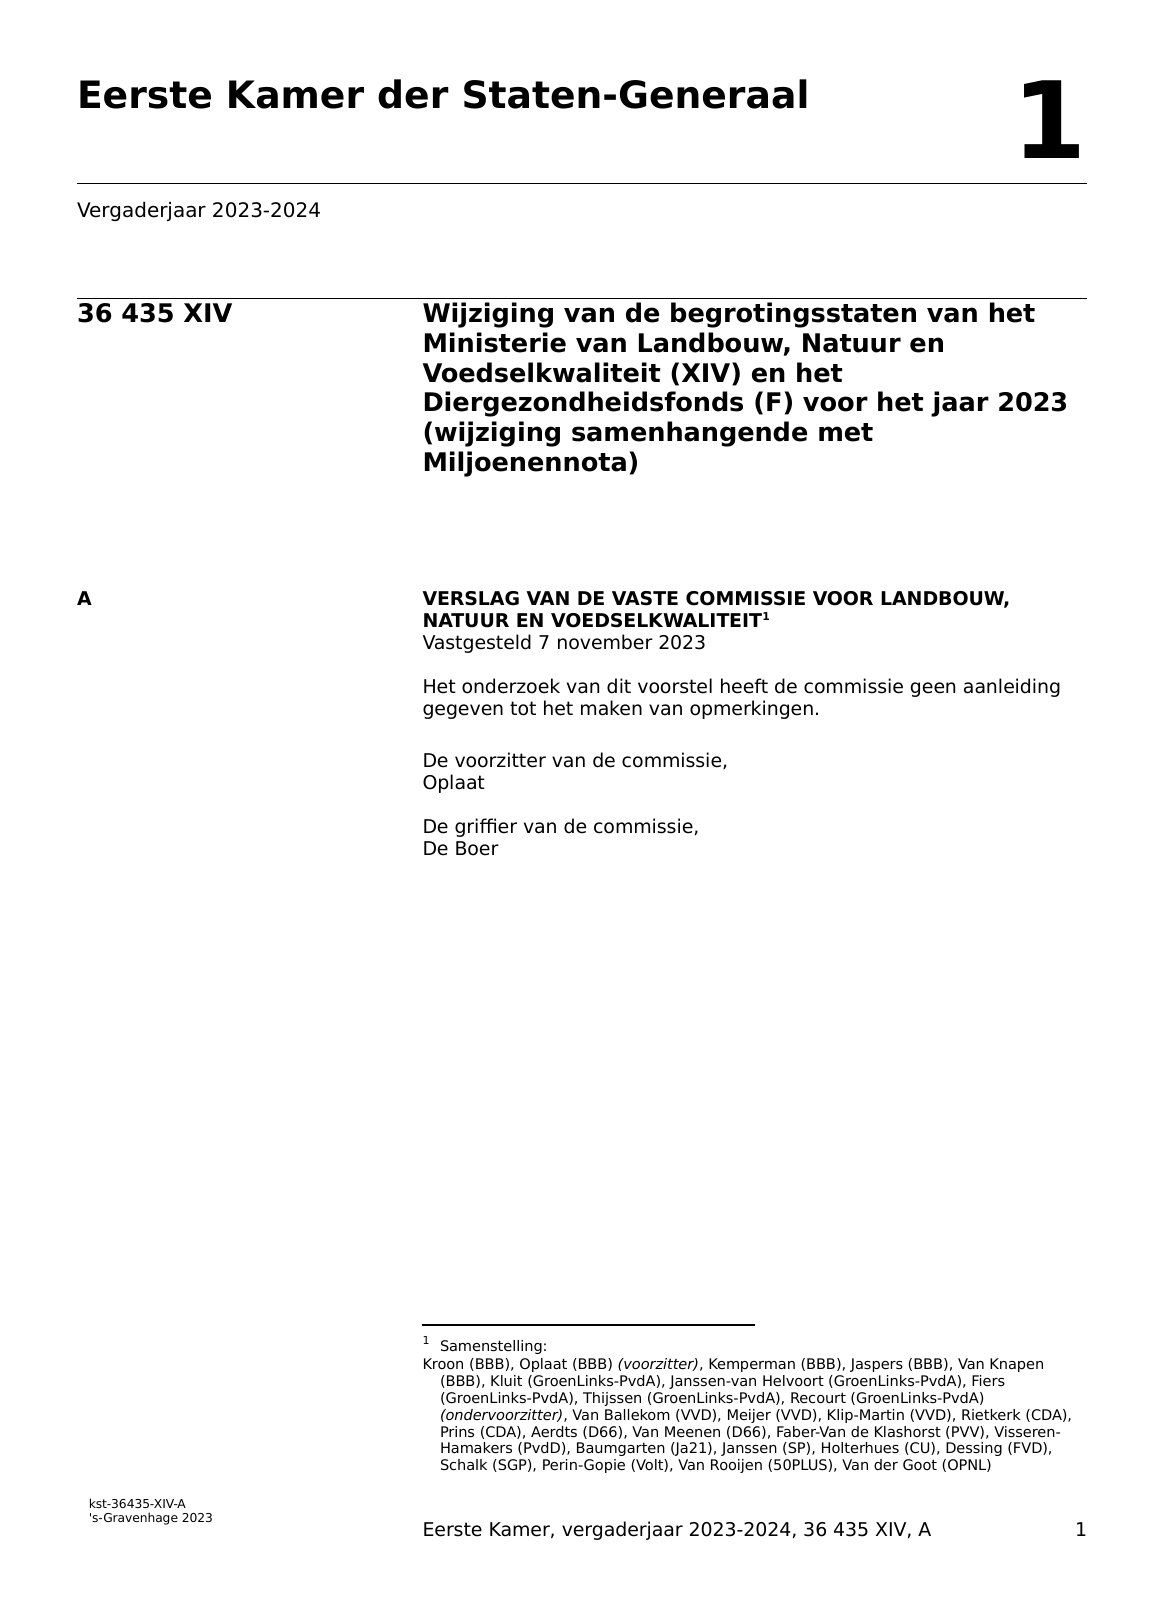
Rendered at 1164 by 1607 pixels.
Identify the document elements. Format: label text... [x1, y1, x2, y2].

subtitle A VERSLAG VAN DE VASTE COMMISSIE VOOR LANDBOUW, NATUUR EN VOEDSELKWALITEIT [77, 588, 1087, 632]
table_cell Vergaderjaar 2023-2024 [77, 184, 1087, 298]
text De griffier van de commissie, De Boer [422, 816, 1087, 860]
text De voorzitter van de commissie, Oplaat [422, 750, 1087, 794]
subtitle 36 435 XIV Wijziging van de begrotingsstaten van het Ministerie van Landbouw, Natuur en Voedselkwaliteit (XIV) en het Diergezondheidsfonds (F) voor het jaar 2023 (wijziging samenhangende met Miljoenennota) [77, 299, 1087, 477]
table_header 1 [886, 59, 1087, 183]
text 's-Gravenhage 2023 [88, 1511, 323, 1525]
text Vastgesteld 7 november 2023 [422, 632, 1087, 654]
text Samenstelling: [422, 1334, 1087, 1356]
text Kroon (BBB), Oplaat (BBB) (voorzitter), Kemperman (BBB), Jaspers (BBB), Van Knapen (BBB), Kluit (GroenLinks-PvdA), Janssen-van Helvoort (GroenLinks-PvdA), Fiers (GroenLinks-PvdA), Thijssen (GroenLinks-PvdA), Recourt (GroenLinks-PvdA) (ondervoorzitter), Van Ballekom (VVD), Meijer (VVD), Klip-Martin (VVD), Rietkerk (CDA), Prins (CDA), Aerdts (D66), Van Meenen (D66), Faber-Van de Klashorst (PVV), Visseren-Hamakers (PvdD), Baumgarten (Ja21), Janssen (SP), Holterhues (CU), Dessing (FVD), Schalk (SGP), Perin-Gopie (Volt), Van Rooijen (50PLUS), Van der Goot (OPNL) [422, 1356, 1087, 1474]
text Het onderzoek van dit voorstel heeft de commissie geen aanleiding gegeven tot het maken van opmerkingen. [422, 676, 1087, 720]
table_header Eerste Kamer der Staten-Generaal [77, 59, 886, 183]
text kst-36435-XIV-A [88, 1497, 323, 1511]
